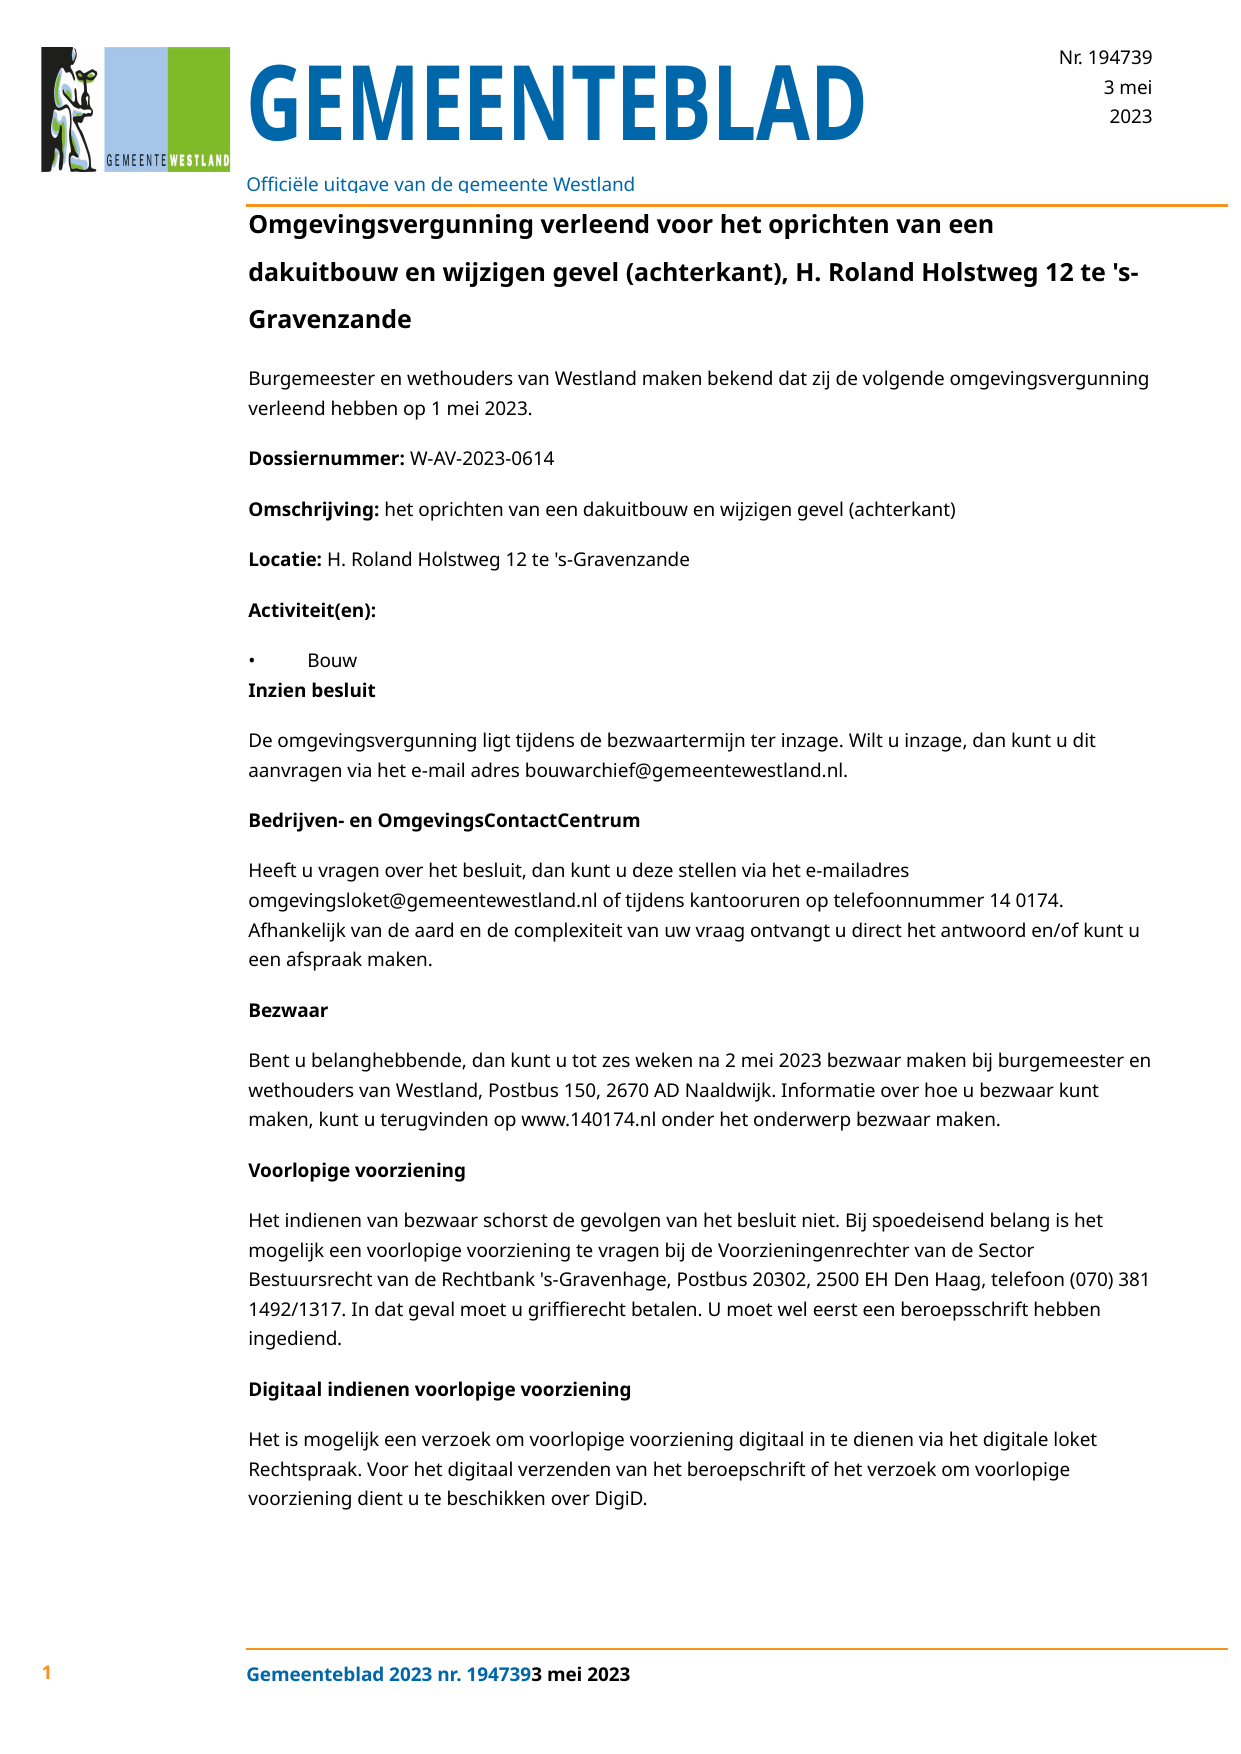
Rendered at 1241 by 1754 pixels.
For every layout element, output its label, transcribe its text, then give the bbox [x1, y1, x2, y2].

text Inzien besluit [248, 677, 1152, 702]
text Locatie: H. Roland Holstweg 12 te 's-Gravenzande [248, 546, 1152, 572]
text Digitaal indienen voorlopige voorziening [248, 1376, 1152, 1402]
text Omschrijving: het oprichten van een dakuitbouw en wijzigen gevel (achterkant) [248, 496, 1152, 522]
text Activiteit(en): [248, 597, 1152, 622]
text Het indienen van bezwaar schorst de gevolgen van het besluit niet. Bij spoedeisend belang is het mogelijk een voorlopige voorziening te vragen bij de Voorzieningenrechter van de Sector Bestuursrecht van de Rechtbank 's-Gravenhage, Postbus 20302, 2500 EH Den Haag, telefoon (070) 381 1492/1317. In dat geval moet u griffierecht betalen. U moet wel eerst een beroepsschrift hebben ingediend. [248, 1207, 1152, 1351]
text Burgemeester en wethouders van Westland maken bekend dat zij de volgende omgevingsvergunning verleend hebben op 1 mei 2023. [248, 366, 1152, 421]
text Bezwaar [248, 997, 1152, 1022]
text Bedrijven- en OmgevingsContactCentrum [248, 807, 1152, 833]
text Heeft u vragen over het besluit, dan kunt u deze stellen via het e-mailadres omgevingsloket@gemeentewestland.nl of tijdens kantooruren op telefoonnummer 14 0174. Afhankelijk van de aard en de complexiteit van uw vraag ontvangt u direct het antwoord en/of kunt u een afspraak maken. [248, 858, 1152, 972]
list Bouw [248, 647, 1152, 673]
text De omgevingsvergunning ligt tijdens de bezwaartermijn ter inzage. Wilt u inzage, dan kunt u dit aanvragen via het e-mail adres bouwarchief@gemeentewestland.nl. [248, 727, 1152, 782]
text Omgevingsvergunning verleend voor het oprichten van een dakuitbouw en wijzigen gevel (achterkant), H. Roland Holstweg 12 te 's-Gravenzande [248, 207, 1152, 336]
text Dossiernummer: W-AV-2023-0614 [248, 446, 1152, 471]
text Het is mogelijk een verzoek om voorlopige voorziening digitaal in te dienen via het digitale loket Rechtspraak. Voor het digitaal verzenden van het beroepschrift of het verzoek om voorlopige voorziening dient u te beschikken over DigiD. [248, 1426, 1152, 1511]
text Voorlopige voorziening [248, 1157, 1152, 1182]
picture [41, 47, 231, 172]
text Bent u belanghebbende, dan kunt u tot zes weken na 2 mei 2023 bezwaar maken bij burgemeester en wethouders van Westland, Postbus 150, 2670 AD Naaldwijk. Informatie over hoe u bezwaar kunt maken, kunt u terugvinden op www.140174.nl onder het onderwerp bezwaar maken. [248, 1047, 1152, 1132]
